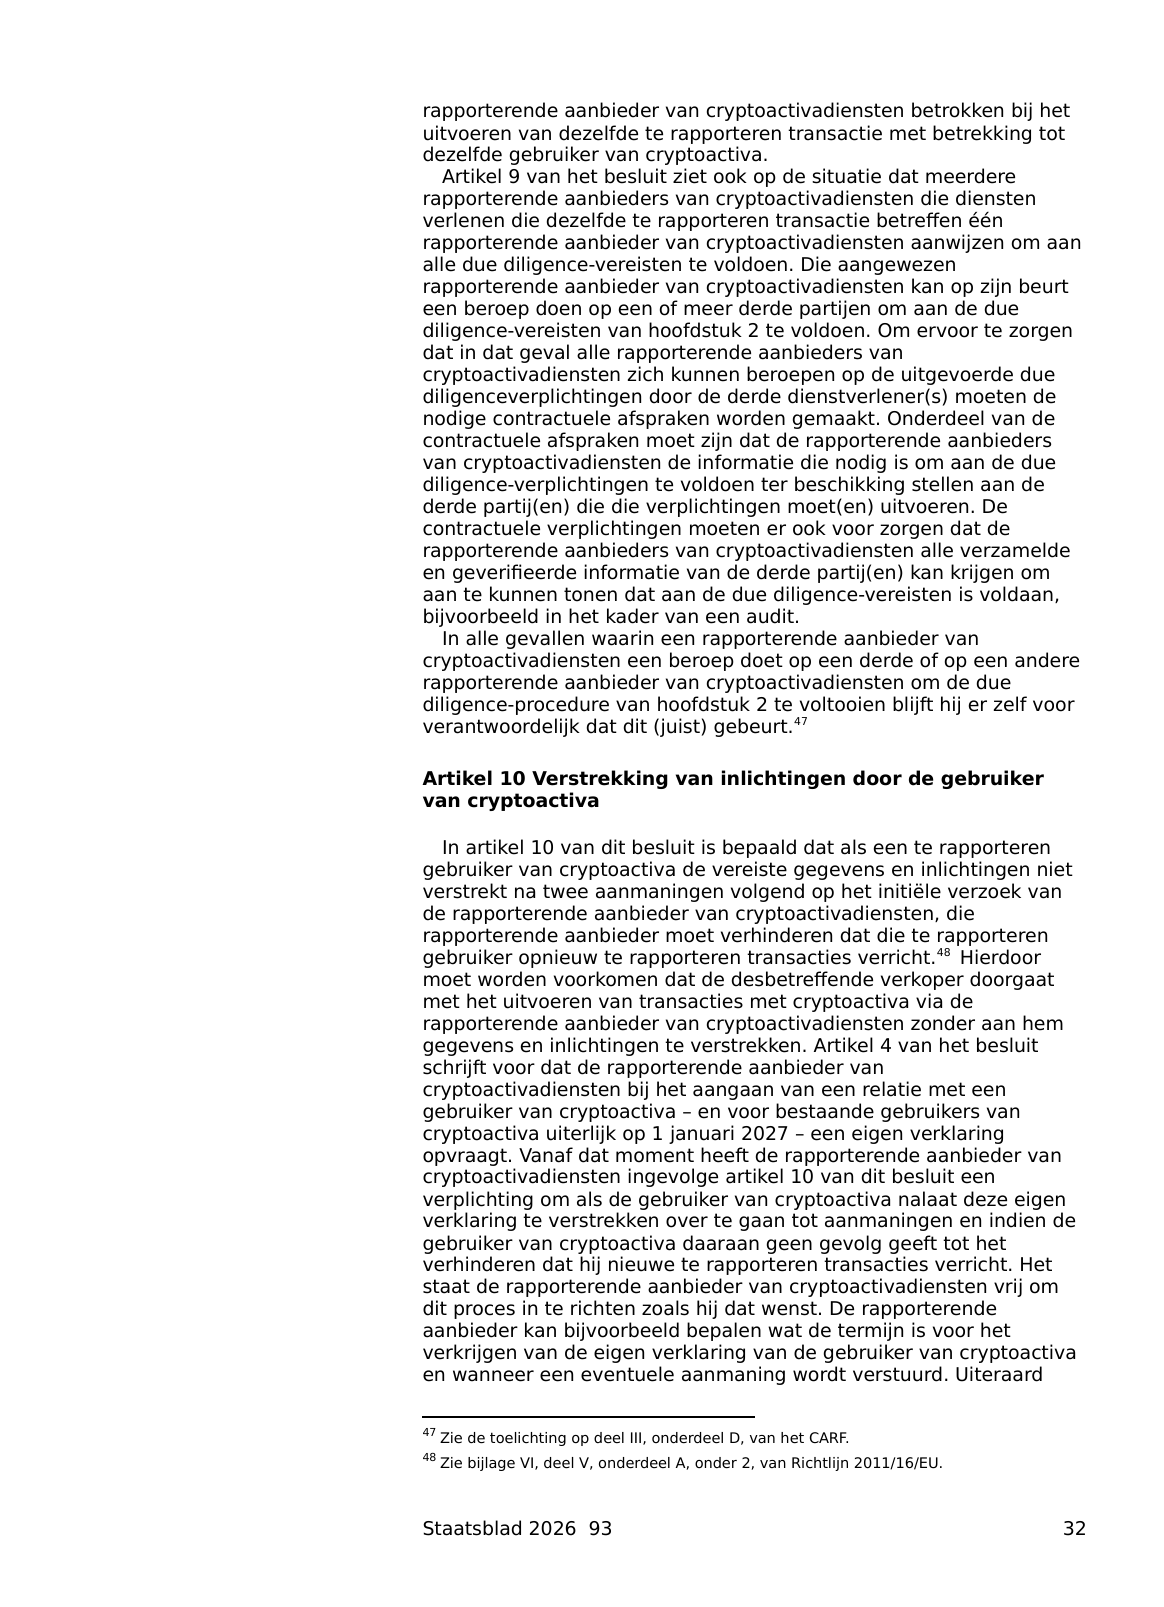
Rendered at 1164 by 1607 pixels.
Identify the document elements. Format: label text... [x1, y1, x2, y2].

subtitle Artikel 10 Verstrekking van inlichtingen door de gebruiker van cryptoactiva [422, 768, 1087, 812]
text In alle gevallen waarin een rapporterende aanbieder van cryptoactivadiensten een beroep doet op een derde of op een andere rapporterende aanbieder van cryptoactivadiensten om de due diligence-procedure van hoofdstuk 2 te voltooien blijft hij er zelf voor verantwoordelijk dat dit (juist) gebeurt. [422, 628, 1087, 738]
text Zie bijlage VI, deel V, onderdeel A, onder 2, van Richtlijn 2011/16/EU. [422, 1451, 1087, 1473]
text In artikel 10 van dit besluit is bepaald dat als een te rapporteren gebruiker van cryptoactiva de vereiste gegevens en inlichtingen niet verstrekt na twee aanmaningen volgend op het initiële verzoek van de rapporterende aanbieder van cryptoactivadiensten, die rapporterende aanbieder moet verhinderen dat die te rapporteren gebruiker opnieuw te rapporteren transacties verricht. Hierdoor moet worden voorkomen dat de desbetreffende verkoper doorgaat met het uitvoeren van transacties met cryptoactiva via de rapporterende aanbieder van cryptoactivadiensten zonder aan hem gegevens en inlichtingen te verstrekken. Artikel 4 van het besluit schrijft voor dat de rapporterende aanbieder van cryptoactivadiensten bij het aangaan van een relatie met een gebruiker van cryptoactiva – en voor bestaande gebruikers van cryptoactiva uiterlijk op 1 januari 2027 – een eigen verklaring opvraagt. Vanaf dat moment heeft de rapporterende aanbieder van cryptoactivadiensten ingevolge artikel 10 van dit besluit een verplichting om als de gebruiker van cryptoactiva nalaat deze eigen verklaring te verstrekken over te gaan tot aanmaningen en indien de gebruiker van cryptoactiva daaraan geen gevolg geeft tot het verhinderen dat hij nieuwe te rapporteren transacties verricht. Het staat de rapporterende aanbieder van cryptoactivadiensten vrij om dit proces in te richten zoals hij dat wenst. De rapporterende aanbieder kan bijvoorbeeld bepalen wat de termijn is voor het verkrijgen van de eigen verklaring van de gebruiker van cryptoactiva en wanneer een eventuele aanmaning wordt verstuurd. Uiteraard [422, 837, 1087, 1386]
text rapporterende aanbieder van cryptoactivadiensten betrokken bij het uitvoeren van dezelfde te rapporteren transactie met betrekking tot dezelfde gebruiker van cryptoactiva. [422, 100, 1087, 166]
text Artikel 9 van het besluit ziet ook op de situatie dat meerdere rapporterende aanbieders van cryptoactivadiensten die diensten verlenen die dezelfde te rapporteren transactie betreffen één rapporterende aanbieder van cryptoactivadiensten aanwijzen om aan alle due diligence-vereisten te voldoen. Die aangewezen rapporterende aanbieder van cryptoactivadiensten kan op zijn beurt een beroep doen op een of meer derde partijen om aan de due diligence-vereisten van hoofdstuk 2 te voldoen. Om ervoor te zorgen dat in dat geval alle rapporterende aanbieders van cryptoactivadiensten zich kunnen beroepen op de uitgevoerde due diligenceverplichtingen door de derde dienstverlener(s) moeten de nodige contractuele afspraken worden gemaakt. Onderdeel van de contractuele afspraken moet zijn dat de rapporterende aanbieders van cryptoactivadiensten de informatie die nodig is om aan de due diligence-verplichtingen te voldoen ter beschikking stellen aan de derde partij(en) die die verplichtingen moet(en) uitvoeren. De contractuele verplichtingen moeten er ook voor zorgen dat de rapporterende aanbieders van cryptoactivadiensten alle verzamelde en geverifieerde informatie van de derde partij(en) kan krijgen om aan te kunnen tonen dat aan de due diligence-vereisten is voldaan, bijvoorbeeld in het kader van een audit. [422, 166, 1087, 628]
text Zie de toelichting op deel III, onderdeel D, van het CARF. [422, 1426, 1087, 1448]
